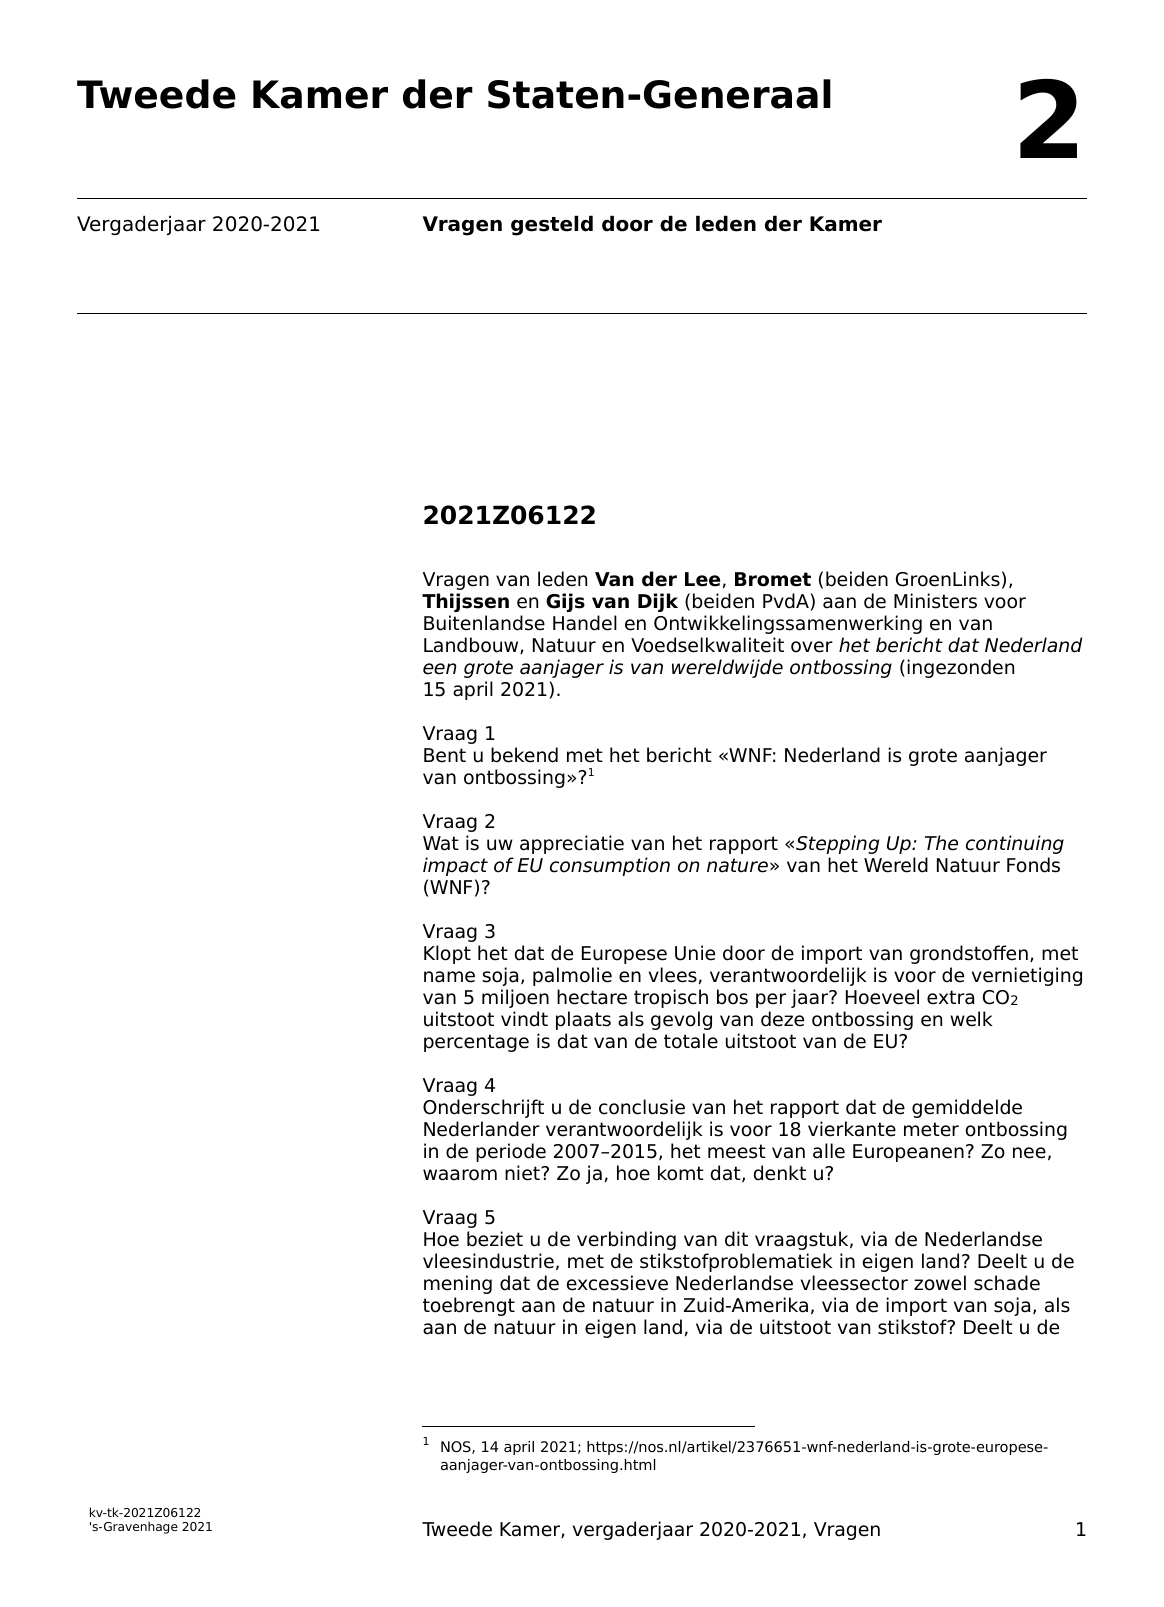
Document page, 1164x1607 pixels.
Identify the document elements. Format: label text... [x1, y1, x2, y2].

text 2021Z06122 [422, 501, 1087, 531]
text Klopt het dat de Europese Unie door de import van grondstoffen, met name soja, palmolie en vlees, verantwoordelijk is voor de vernietiging van 5 miljoen hectare tropisch bos per jaar? Hoeveel extra CO2 uitstoot vindt plaats als gevolg van deze ontbossing en welk percentage is dat van de totale uitstoot van de EU? [422, 943, 1087, 1053]
text Bent u bekend met het bericht «WNF: Nederland is grote aanjager van ontbossing»? [422, 745, 1087, 789]
text Hoe beziet u de verbinding van dit vraagstuk, via de Nederlandse vleesindustrie, met de stikstofproblematiek in eigen land? Deelt u de mening dat de excessieve Nederlandse vleessector zowel schade toebrengt aan de natuur in Zuid-Amerika, via de import van soja, als aan de natuur in eigen land, via de uitstoot van stikstof? Deelt u de [422, 1229, 1087, 1339]
table_header 2 [886, 59, 1087, 198]
text Vraag 5 [422, 1207, 1087, 1229]
table_cell Vergaderjaar 2020-2021 [77, 199, 422, 313]
text kv-tk-2021Z06122 [88, 1506, 323, 1520]
text Wat is uw appreciatie van het rapport «Stepping Up: The continuing impact of EU consumption on nature» van het Wereld Natuur Fonds (WNF)? [422, 833, 1087, 899]
text Vraag 3 [422, 921, 1087, 943]
text 's-Gravenhage 2021 [88, 1520, 323, 1534]
text Vraag 1 [422, 723, 1087, 745]
text Vraag 2 [422, 811, 1087, 833]
text NOS, 14 april 2021; https://nos.nl/artikel/2376651-wnf-nederland-is-grote-europese-aanjager-van-ontbossing.html [422, 1435, 1087, 1474]
text Vraag 4 [422, 1075, 1087, 1097]
text Vragen van leden Van der Lee, Bromet (beiden GroenLinks), Thijssen en Gijs van Dijk (beiden PvdA) aan de Ministers voor Buitenlandse Handel en Ontwikkelingssamenwerking en van Landbouw, Natuur en Voedselkwaliteit over het bericht dat Nederland een grote aanjager is van wereldwijde ontbossing (ingezonden 15 april 2021). [422, 569, 1087, 701]
table_header Tweede Kamer der Staten-Generaal [77, 59, 886, 198]
table_cell Vragen gesteld door de leden der Kamer [422, 199, 1087, 313]
text Onderschrijft u de conclusie van het rapport dat de gemiddelde Nederlander verantwoordelijk is voor 18 vierkante meter ontbossing in de periode 2007–2015, het meest van alle Europeanen? Zo nee, waarom niet? Zo ja, hoe komt dat, denkt u? [422, 1097, 1087, 1185]
